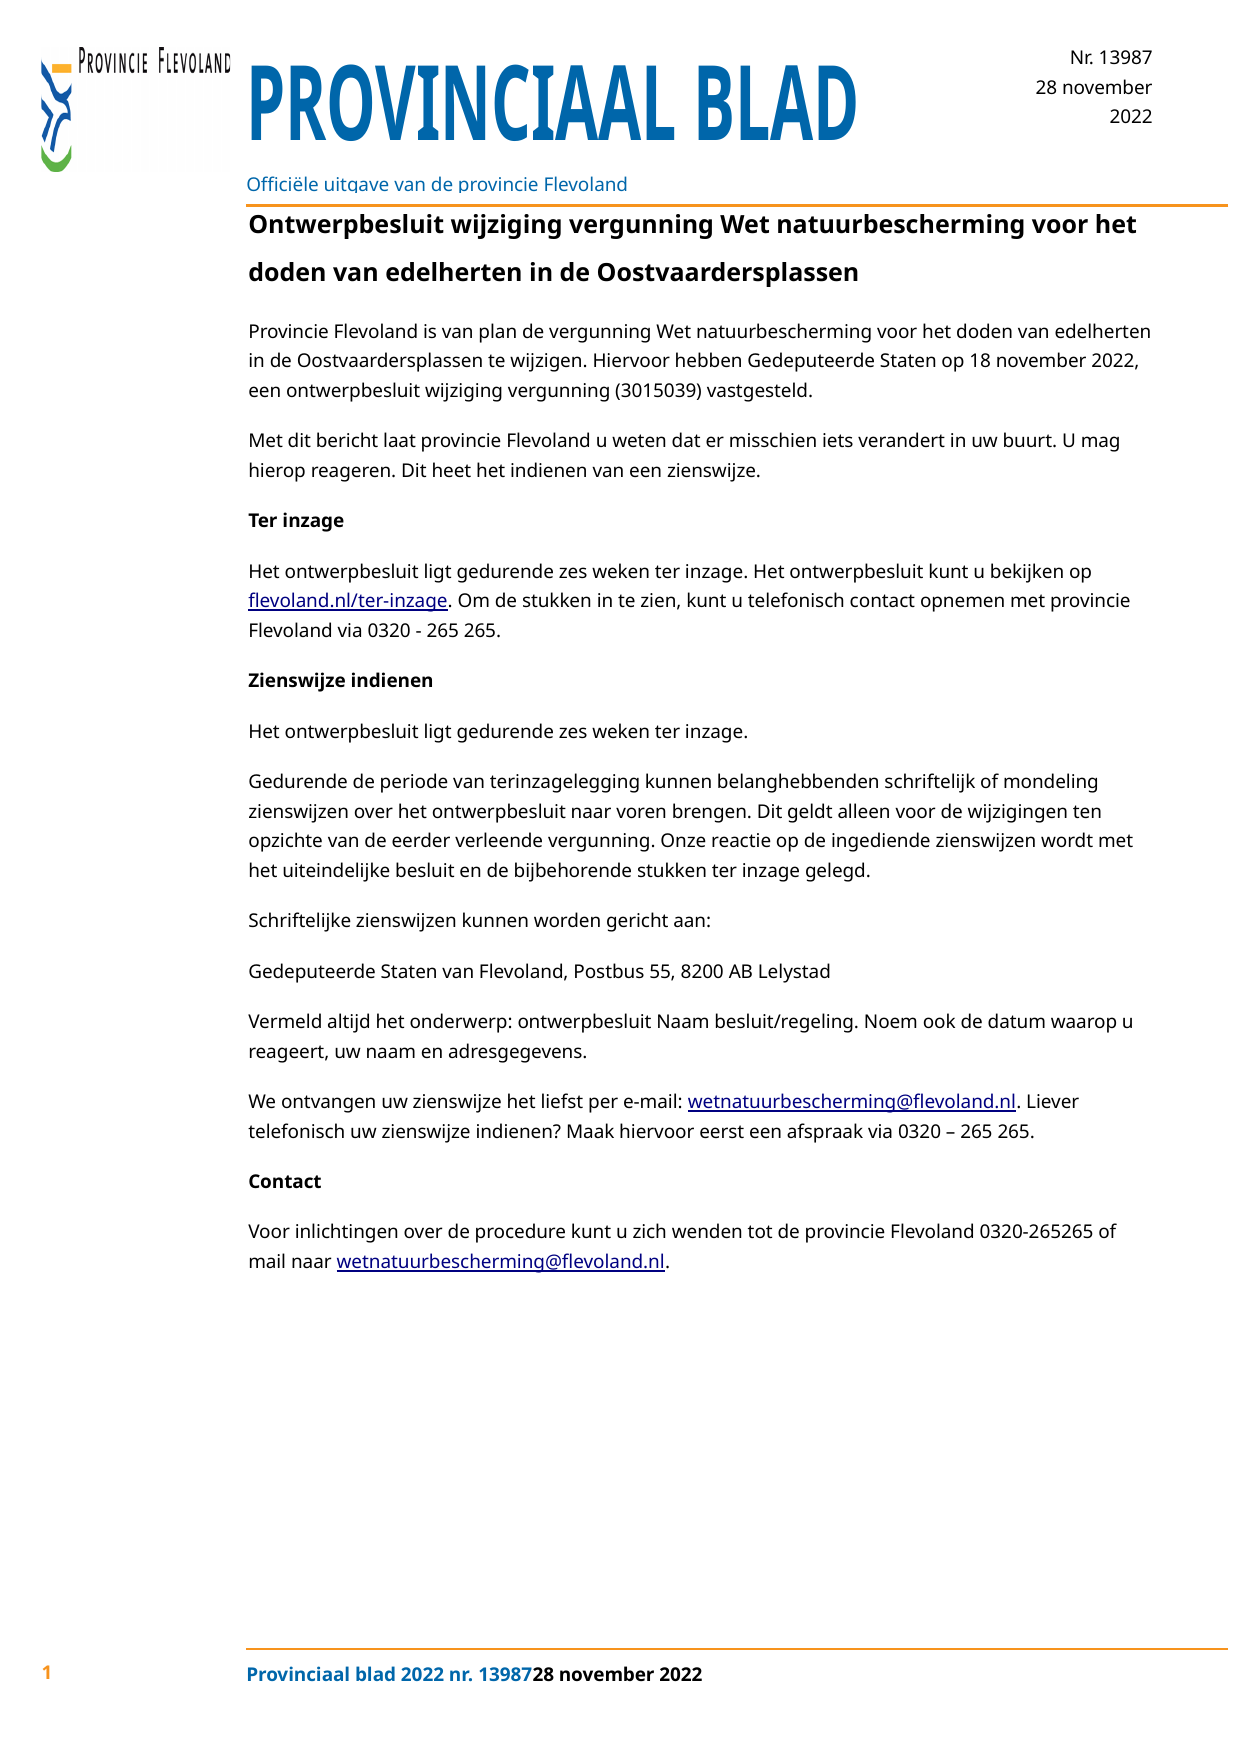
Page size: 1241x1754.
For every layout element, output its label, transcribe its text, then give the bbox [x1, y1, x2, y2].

picture [41, 47, 231, 172]
text We ontvangen uw zienswijze het liefst per e-mail: wetnatuurbescherming@flevoland.nl. Liever telefonisch uw zienswijze indienen? Maak hiervoor eerst een afspraak via 0320 – 265 265. [248, 1088, 1152, 1144]
text Ontwerpbesluit wijziging vergunning Wet natuurbescherming voor het doden van edelherten in de Oostvaardersplassen [248, 207, 1152, 288]
text Gedeputeerde Staten van Flevoland, Postbus 55, 8200 AB Lelystad [248, 958, 1152, 984]
text Voor inlichtingen over de procedure kunt u zich wenden tot de provincie Flevoland 0320-265265 of mail naar wetnatuurbescherming@flevoland.nl. [248, 1219, 1152, 1274]
text Het ontwerpbesluit ligt gedurende zes weken ter inzage. Het ontwerpbesluit kunt u bekijken op flevoland.nl/ter-inzage. Om de stukken in te zien, kunt u telefonisch contact opnemen met provincie Flevoland via 0320 - 265 265. [248, 558, 1152, 643]
text Provincie Flevoland is van plan de vergunning Wet natuurbescherming voor het doden van edelherten in de Oostvaardersplassen te wijzigen. Hiervoor hebben Gedeputeerde Staten op 18 november 2022, een ontwerpbesluit wijziging vergunning (3015039) vastgesteld. [248, 318, 1152, 403]
text Schriftelijke zienswijzen kunnen worden gericht aan: [248, 907, 1152, 933]
text Zienswijze indienen [248, 667, 1152, 693]
text Vermeld altijd het onderwerp: ontwerpbesluit Naam besluit/regeling. Noem ook de datum waarop u reageert, uw naam en adresgegevens. [248, 1008, 1152, 1064]
text Ter inzage [248, 507, 1152, 533]
text Het ontwerpbesluit ligt gedurende zes weken ter inzage. [248, 718, 1152, 744]
text Contact [248, 1168, 1152, 1194]
text Gedurende de periode van terinzagelegging kunnen belanghebbenden schriftelijk of mondeling zienswijzen over het ontwerpbesluit naar voren brengen. Dit geldt alleen voor de wijzigingen ten opzichte van de eerder verleende vergunning. Onze reactie op de ingediende zienswijzen wordt met het uiteindelijke besluit en de bijbehorende stukken ter inzage gelegd. [248, 768, 1152, 883]
text Met dit bericht laat provincie Flevoland u weten dat er misschien iets verandert in uw buurt. U mag hierop reageren. Dit heet het indienen van een zienswijze. [248, 427, 1152, 483]
